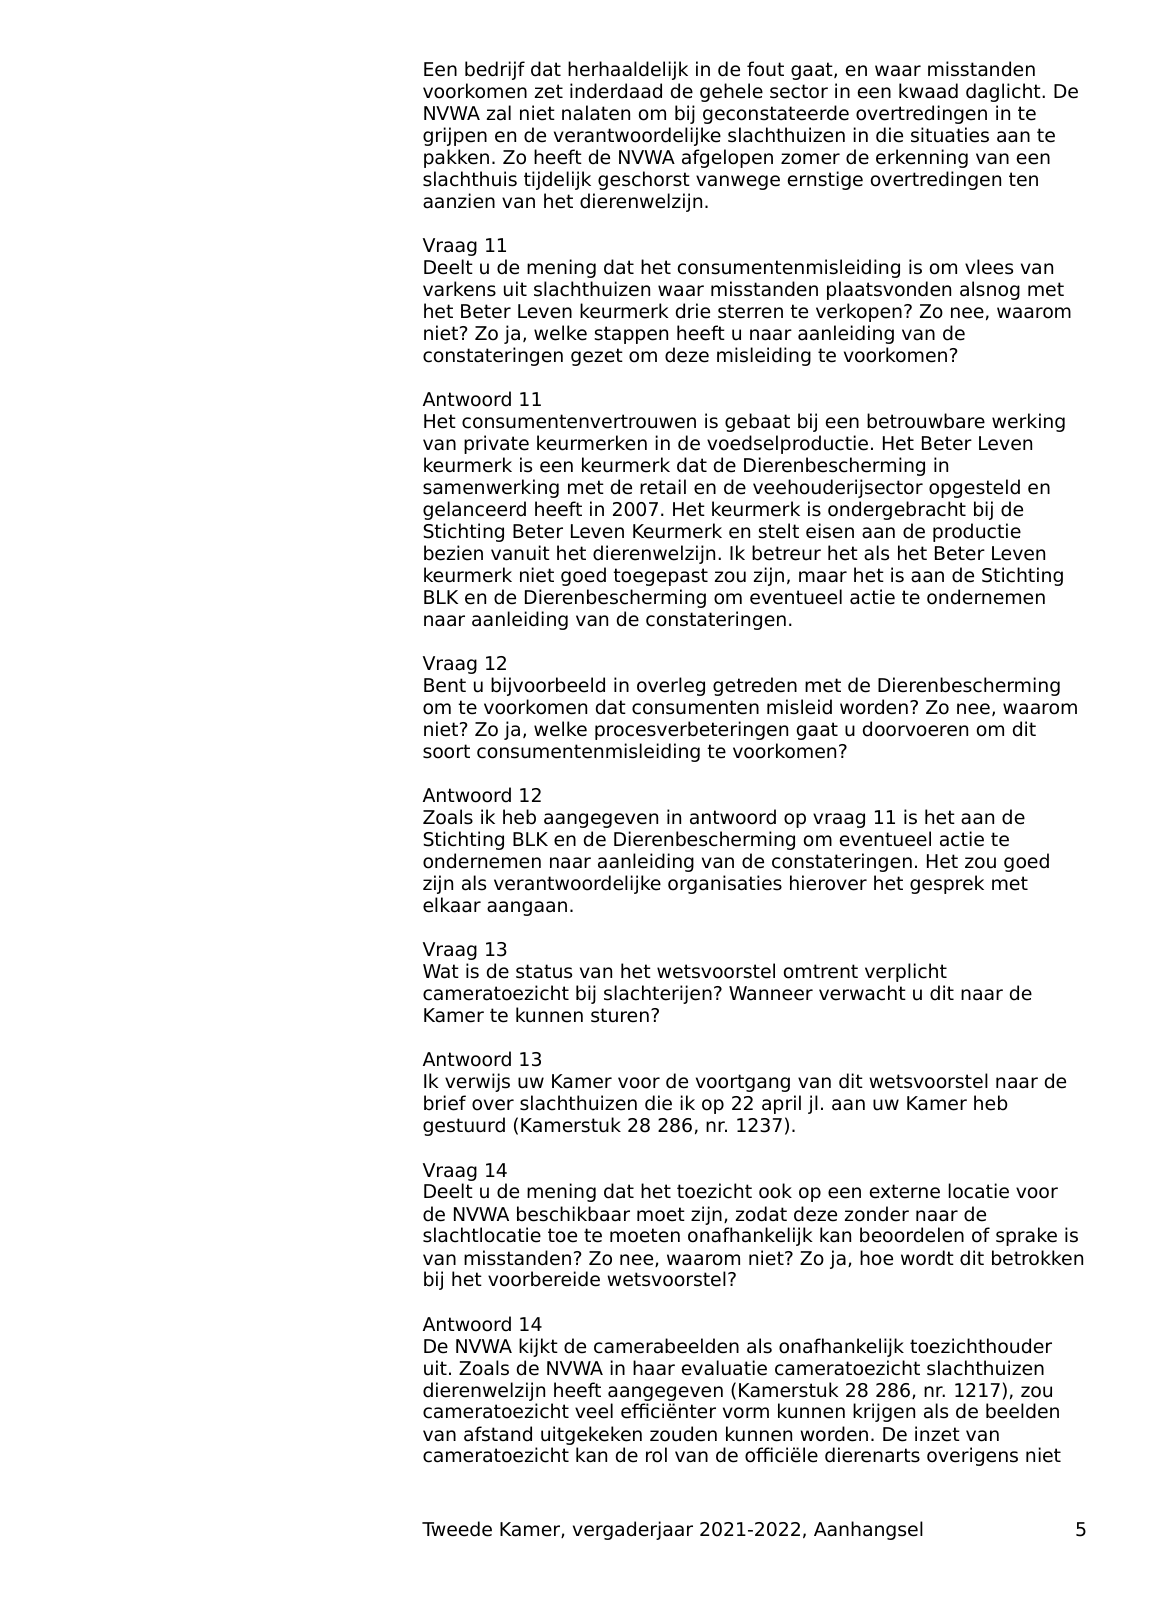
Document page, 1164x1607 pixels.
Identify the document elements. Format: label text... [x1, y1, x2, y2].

text Ik verwijs uw Kamer voor de voortgang van dit wetsvoorstel naar de brief over slachthuizen die ik op 22 april jl. aan uw Kamer heb gestuurd (Kamerstuk 28 286, nr. 1237). [422, 1071, 1087, 1137]
text Antwoord 12 [422, 785, 1087, 807]
text Zoals ik heb aangegeven in antwoord op vraag 11 is het aan de Stichting BLK en de Dierenbescherming om eventueel actie te ondernemen naar aanleiding van de constateringen. Het zou goed zijn als verantwoordelijke organisaties hierover het gesprek met elkaar aangaan. [422, 807, 1087, 917]
text Een bedrijf dat herhaaldelijk in de fout gaat, en waar misstanden voorkomen zet inderdaad de gehele sector in een kwaad daglicht. De NVWA zal niet nalaten om bij geconstateerde overtredingen in te grijpen en de verantwoordelijke slachthuizen in die situaties aan te pakken. Zo heeft de NVWA afgelopen zomer de erkenning van een slachthuis tijdelijk geschorst vanwege ernstige overtredingen ten aanzien van het dierenwelzijn. [422, 59, 1087, 213]
text Bent u bijvoorbeeld in overleg getreden met de Dierenbescherming om te voorkomen dat consumenten misleid worden? Zo nee, waarom niet? Zo ja, welke procesverbeteringen gaat u doorvoeren om dit soort consumentenmisleiding te voorkomen? [422, 675, 1087, 763]
text Deelt u de mening dat het consumentenmisleiding is om vlees van varkens uit slachthuizen waar misstanden plaatsvonden alsnog met het Beter Leven keurmerk drie sterren te verkopen? Zo nee, waarom niet? Zo ja, welke stappen heeft u naar aanleiding van de constateringen gezet om deze misleiding te voorkomen? [422, 257, 1087, 367]
text De NVWA kijkt de camerabeelden als onafhankelijk toezichthouder uit. Zoals de NVWA in haar evaluatie cameratoezicht slachthuizen dierenwelzijn heeft aangegeven (Kamerstuk 28 286, nr. 1217), zou cameratoezicht veel efficiënter vorm kunnen krijgen als de beelden van afstand uitgekeken zouden kunnen worden. De inzet van cameratoezicht kan de rol van de officiële dierenarts overigens niet [422, 1336, 1087, 1467]
text Het consumentenvertrouwen is gebaat bij een betrouwbare werking van private keurmerken in de voedselproductie. Het Beter Leven keurmerk is een keurmerk dat de Dierenbescherming in samenwerking met de retail en de veehouderijsector opgesteld en gelanceerd heeft in 2007. Het keurmerk is ondergebracht bij de Stichting Beter Leven Keurmerk en stelt eisen aan de productie bezien vanuit het dierenwelzijn. Ik betreur het als het Beter Leven keurmerk niet goed toegepast zou zijn, maar het is aan de Stichting BLK en de Dierenbescherming om eventueel actie te ondernemen naar aanleiding van de constateringen. [422, 411, 1087, 631]
text Vraag 13 [422, 939, 1087, 961]
text Vraag 11 [422, 235, 1087, 257]
text Antwoord 14 [422, 1313, 1087, 1336]
text Wat is de status van het wetsvoorstel omtrent verplicht cameratoezicht bij slachterijen? Wanneer verwacht u dit naar de Kamer te kunnen sturen? [422, 961, 1087, 1027]
text Deelt u de mening dat het toezicht ook op een externe locatie voor de NVWA beschikbaar moet zijn, zodat deze zonder naar de slachtlocatie toe te moeten onafhankelijk kan beoordelen of sprake is van misstanden? Zo nee, waarom niet? Zo ja, hoe wordt dit betrokken bij het voorbereide wetsvoorstel? [422, 1181, 1087, 1291]
text Antwoord 11 [422, 389, 1087, 411]
text Vraag 12 [422, 653, 1087, 675]
text Vraag 14 [422, 1159, 1087, 1181]
text Antwoord 13 [422, 1049, 1087, 1071]
